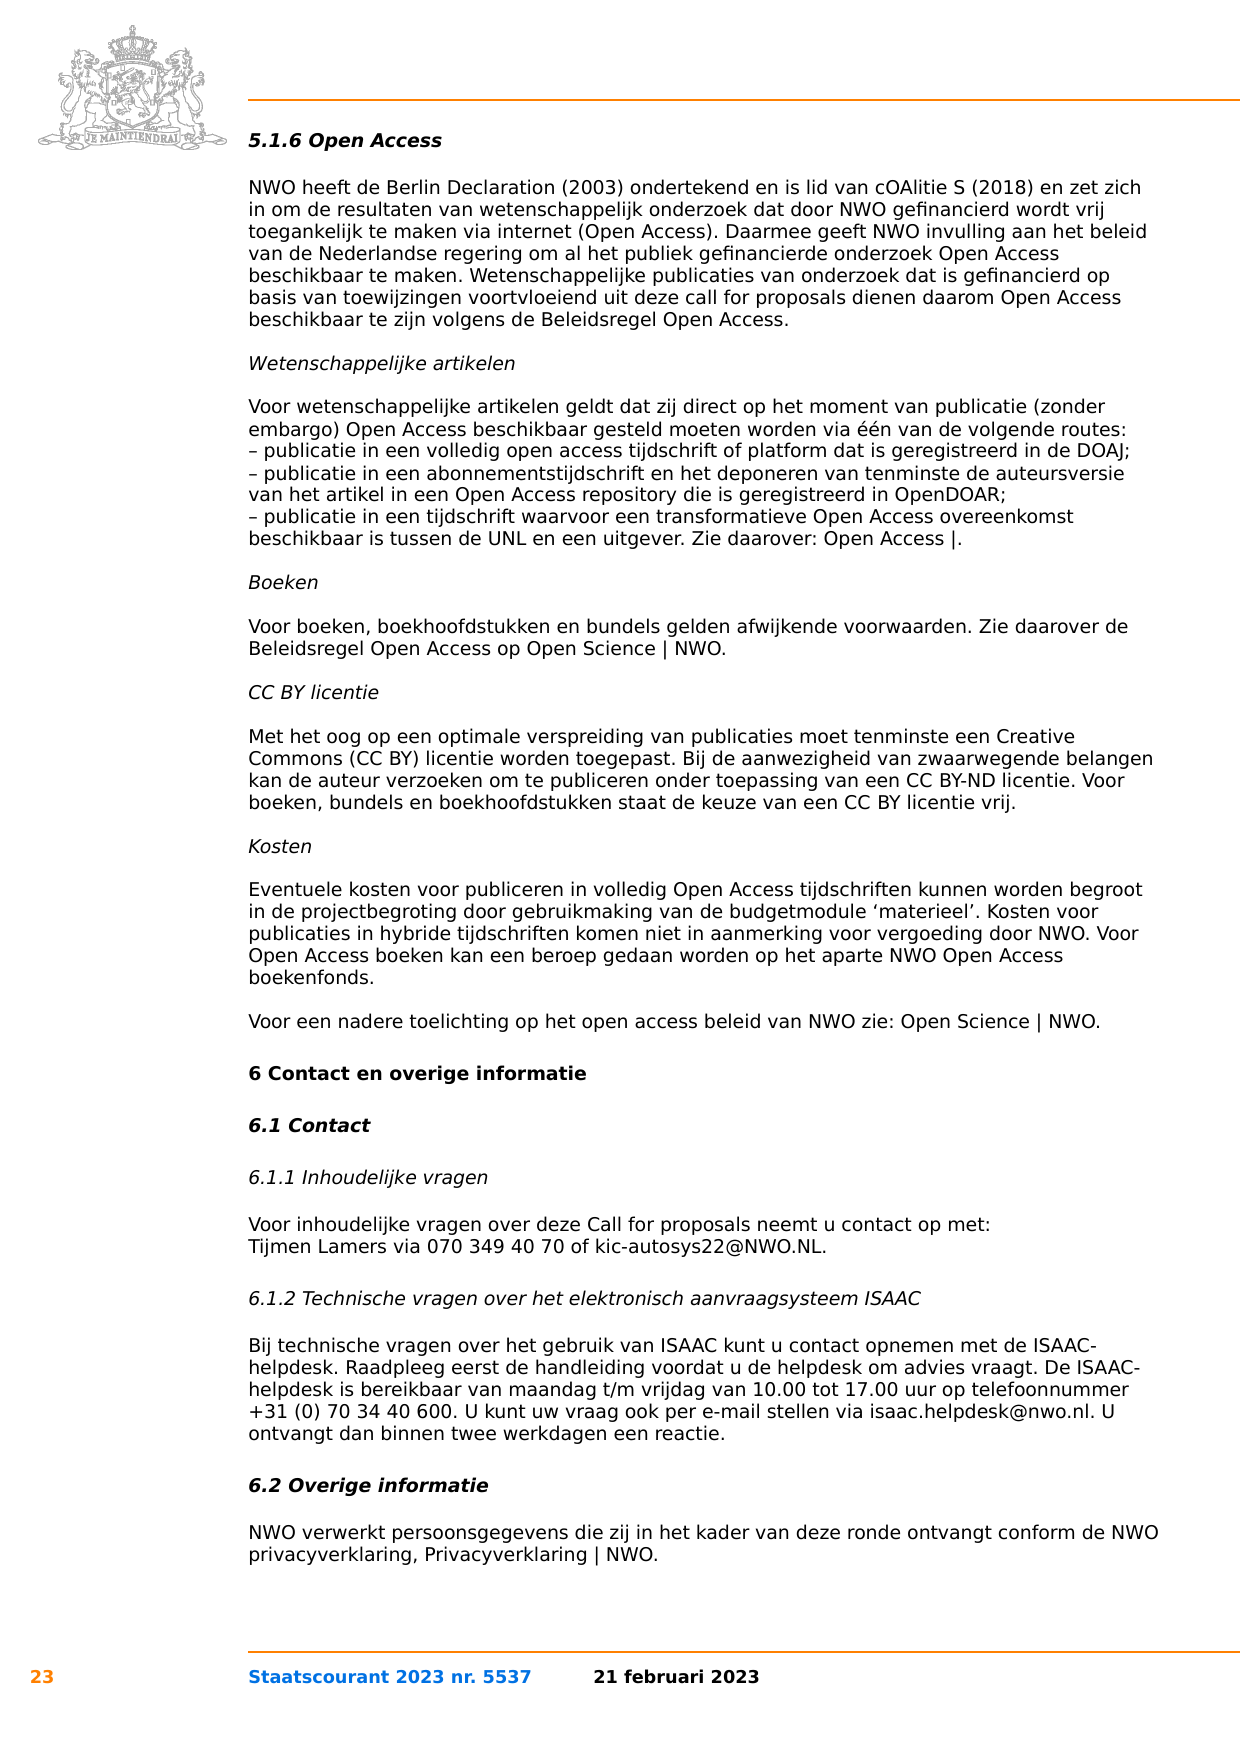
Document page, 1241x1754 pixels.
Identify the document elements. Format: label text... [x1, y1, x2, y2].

text NWO verwerkt persoonsgegevens die zij in het kader van deze ronde ontvangt conform de NWO privacyverklaring, Privacyverklaring | NWO. [248, 1522, 1163, 1566]
text Eventuele kosten voor publiceren in volledig Open Access tijdschriften kunnen worden begroot in de projectbegroting door gebruikmaking van de budgetmodule ‘materieel’. Kosten voor publicaties in hybride tijdschriften komen niet in aanmerking voor vergoeding door NWO. Voor Open Access boeken kan een beroep gedaan worden op het aparte NWO Open Access boekenfonds. [248, 879, 1163, 989]
text – publicatie in een volledig open access tijdschrift of platform dat is geregistreerd in de DOAJ; [248, 440, 1163, 462]
subtitle Boeken [248, 572, 1163, 594]
subtitle 6.1.2 Technische vragen over het elektronisch aanvraagsysteem ISAAC [248, 1288, 1163, 1310]
text – publicatie in een abonnementstijdschrift en het deponeren van tenminste de auteursversie van het artikel in een Open Access repository die is geregistreerd in OpenDOAR; [248, 462, 1163, 506]
subtitle 6.1.1 Inhoudelijke vragen [248, 1167, 1163, 1189]
subtitle 6.1 Contact [248, 1115, 1163, 1137]
text Voor wetenschappelijke artikelen geldt dat zij direct op het moment van publicatie (zonder embargo) Open Access beschikbaar gesteld moeten worden via één van de volgende routes: [248, 396, 1163, 440]
text Bij technische vragen over het gebruik van ISAAC kunt u contact opnemen met de ISAAC-helpdesk. Raadpleeg eerst de handleiding voordat u de helpdesk om advies vraagt. De ISAAC-helpdesk is bereikbaar van maandag t/m vrijdag van 10.00 tot 17.00 uur op telefoonnummer +31 (0) 70 34 40 600. U kunt uw vraag ook per e-mail stellen via isaac.helpdesk@nwo.nl. U ontvangt dan binnen twee werkdagen een reactie. [248, 1335, 1163, 1445]
text Voor inhoudelijke vragen over deze Call for proposals neemt u contact op met: [248, 1214, 1163, 1236]
text Met het oog op een optimale verspreiding van publicaties moet tenminste een Creative Commons (CC BY) licentie worden toegepast. Bij de aanwezigheid van zwaarwegende belangen kan de auteur verzoeken om te publiceren onder toepassing van een CC BY-ND licentie. Voor boeken, bundels en boekhoofdstukken staat de keuze van een CC BY licentie vrij. [248, 726, 1163, 814]
subtitle 5.1.6 Open Access [248, 130, 1163, 152]
text Tijmen Lamers via 070 349 40 70 of kic-autosys22@NWO.NL. [248, 1236, 1163, 1258]
picture [38, 25, 227, 150]
text Voor een nadere toelichting op het open access beleid van NWO zie: Open Science | NWO. [248, 1011, 1163, 1033]
text NWO heeft de Berlin Declaration (2003) ondertekend en is lid van cOAlitie S (2018) en zet zich in om de resultaten van wetenschappelijk onderzoek dat door NWO gefinancierd wordt vrij toegankelijk te maken via internet (Open Access). Daarmee geeft NWO invulling aan het beleid van de Nederlandse regering om al het publiek gefinancierde onderzoek Open Access beschikbaar te maken. Wetenschappelijke publicaties van onderzoek dat is gefinancierd op basis van toewijzingen voortvloeiend uit deze call for proposals dienen daarom Open Access beschikbaar te zijn volgens de Beleidsregel Open Access. [248, 177, 1163, 331]
text – publicatie in een tijdschrift waarvoor een transformatieve Open Access overeenkomst beschikbaar is tussen de UNL en een uitgever. Zie daarover: Open Access |. [248, 506, 1163, 550]
subtitle Wetenschappelijke artikelen [248, 353, 1163, 374]
subtitle 6 Contact en overige informatie [248, 1063, 1163, 1085]
subtitle CC BY licentie [248, 682, 1163, 704]
text Voor boeken, boekhoofdstukken en bundels gelden afwijkende voorwaarden. Zie daarover de Beleidsregel Open Access op Open Science | NWO. [248, 616, 1163, 660]
subtitle 6.2 Overige informatie [248, 1475, 1163, 1497]
subtitle Kosten [248, 836, 1163, 857]
